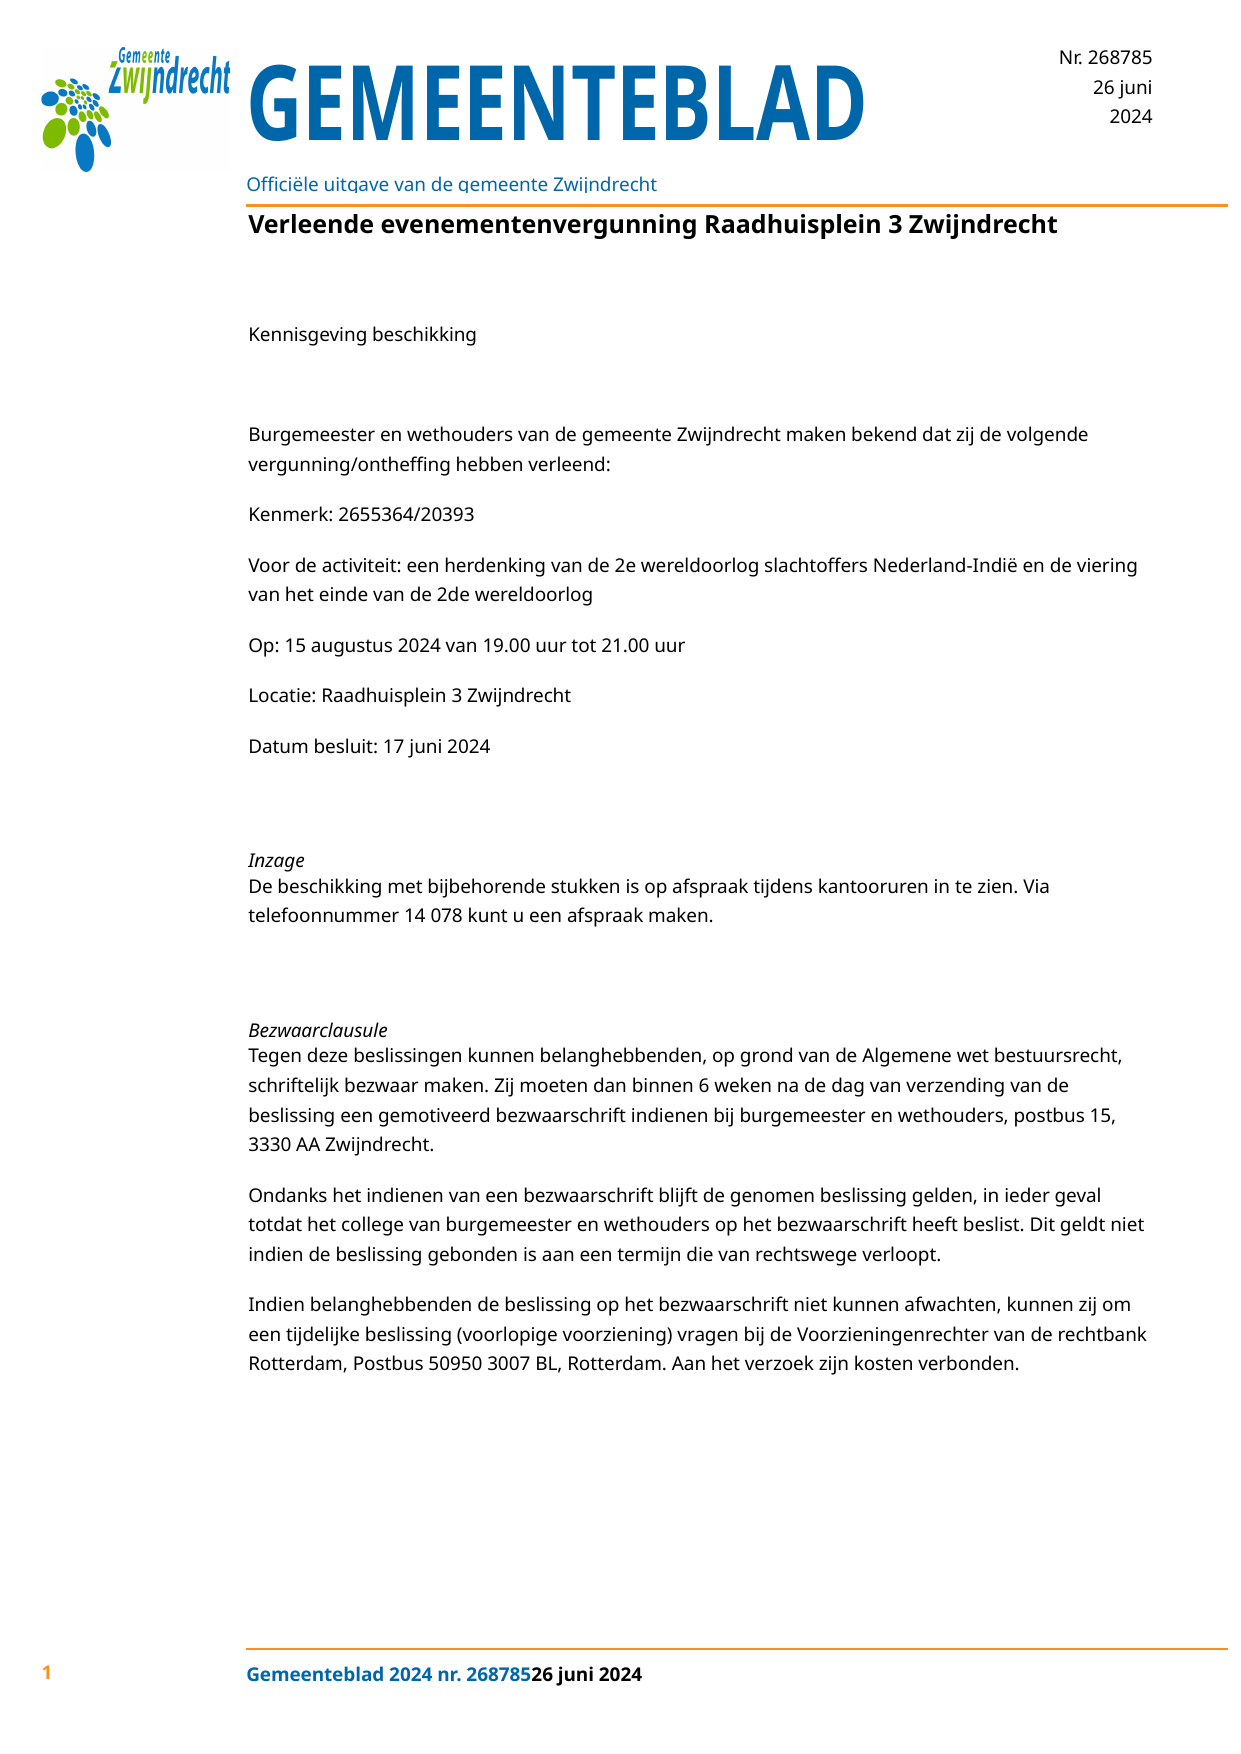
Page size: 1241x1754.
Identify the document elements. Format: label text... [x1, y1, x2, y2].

text De beschikking met bijbehorende stukken is op afspraak tijdens kantooruren in te zien. Via telefoonnummer 14 078 kunt u een afspraak maken. [248, 873, 1152, 928]
text Indien belanghebbenden de beslissing op het bezwaarschrift niet kunnen afwachten, kunnen zij om een tijdelijke beslissing (voorlopige voorziening) vragen bij de Voorzieningenrechter van de rechtbank Rotterdam, Postbus 50950 3007 BL, Rotterdam. Aan het verzoek zijn kosten verbonden. [248, 1291, 1152, 1376]
picture [41, 47, 231, 172]
text Locatie: Raadhuisplein 3 Zwijndrecht [248, 682, 1152, 708]
text Op: 15 augustus 2024 van 19.00 uur tot 21.00 uur [248, 632, 1152, 658]
text Inzage [248, 847, 1152, 873]
text Voor de activiteit: een herdenking van de 2e wereldoorlog slachtoffers Nederland-Indië en de viering van het einde van de 2de wereldoorlog [248, 552, 1152, 607]
text Bezwaarclausule [248, 1017, 1152, 1043]
text Ondanks het indienen van een bezwaarschrift blijft de genomen beslissing gelden, in ieder geval totdat het college van burgemeester en wethouders op het bezwaarschrift heeft beslist. Dit geldt niet indien de beslissing gebonden is aan een termijn die van rechtswege verloopt. [248, 1182, 1152, 1267]
text Verleende evenementenvergunning Raadhuisplein 3 Zwijndrecht [248, 207, 1152, 241]
text Kennisgeving beschikking [248, 321, 1152, 346]
text Kenmerk: 2655364/20393 [248, 502, 1152, 527]
text Datum besluit: 17 juni 2024 [248, 733, 1152, 758]
text Tegen deze beslissingen kunnen belanghebbenden, op grond van de Algemene wet bestuursrecht, schriftelijk bezwaar maken. Zij moeten dan binnen 6 weken na de dag van verzending van de beslissing een gemotiveerd bezwaarschrift indienen bij burgemeester en wethouders, postbus 15, 3330 AA Zwijndrecht. [248, 1043, 1152, 1157]
text Burgemeester en wethouders van de gemeente Zwijndrecht maken bekend dat zij de volgende vergunning/ontheffing hebben verleend: [248, 422, 1152, 477]
